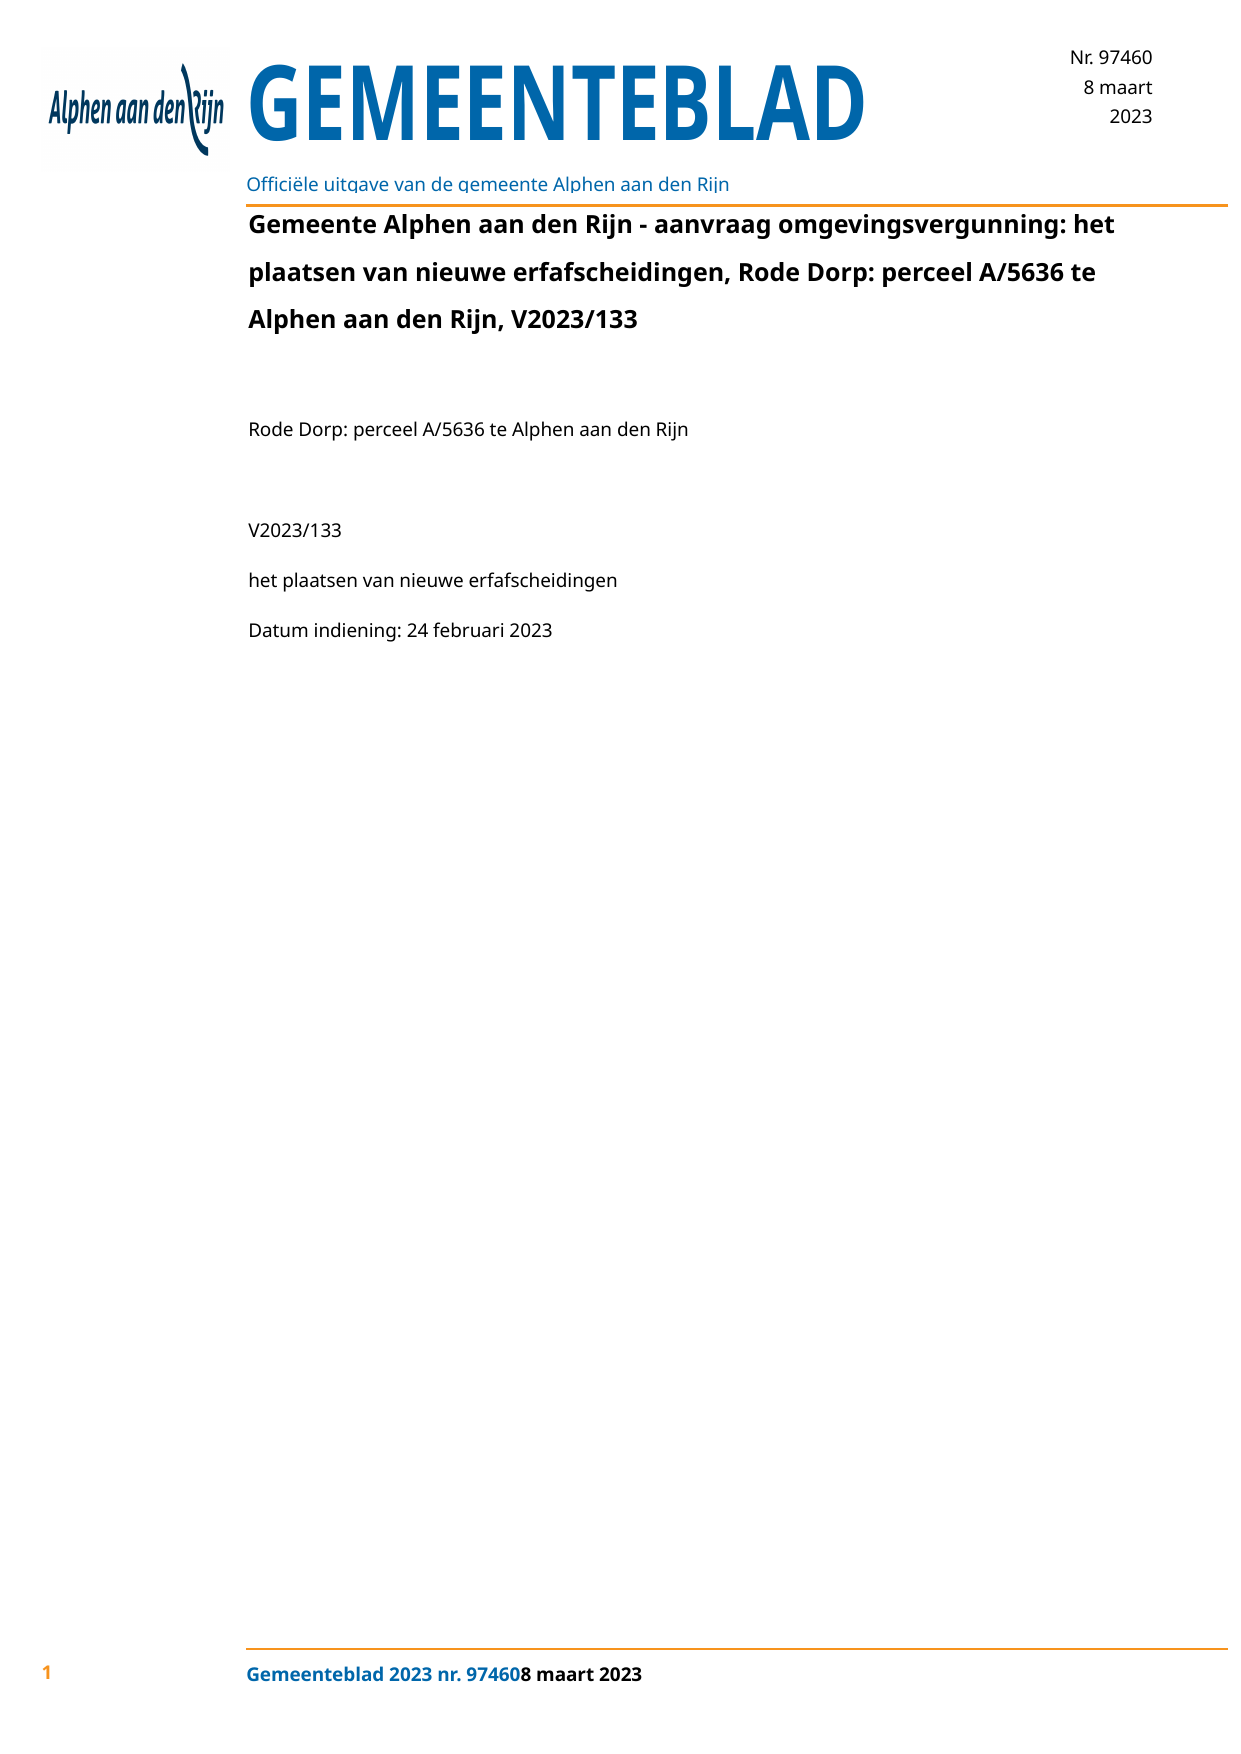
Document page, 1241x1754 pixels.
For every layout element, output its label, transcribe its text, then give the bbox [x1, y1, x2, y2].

text Datum indiening: 24 februari 2023 [248, 618, 1152, 643]
text Rode Dorp: perceel A/5636 te Alphen aan den Rijn [248, 416, 1152, 442]
text V2023/133 [248, 517, 1152, 542]
text het plaatsen van nieuwe erfafscheidingen [248, 567, 1152, 593]
picture [41, 47, 231, 172]
text Gemeente Alphen aan den Rijn - aanvraag omgevingsvergunning: het plaatsen van nieuwe erfafscheidingen, Rode Dorp: perceel A/5636 te Alphen aan den Rijn, V2023/133 [248, 207, 1152, 336]
